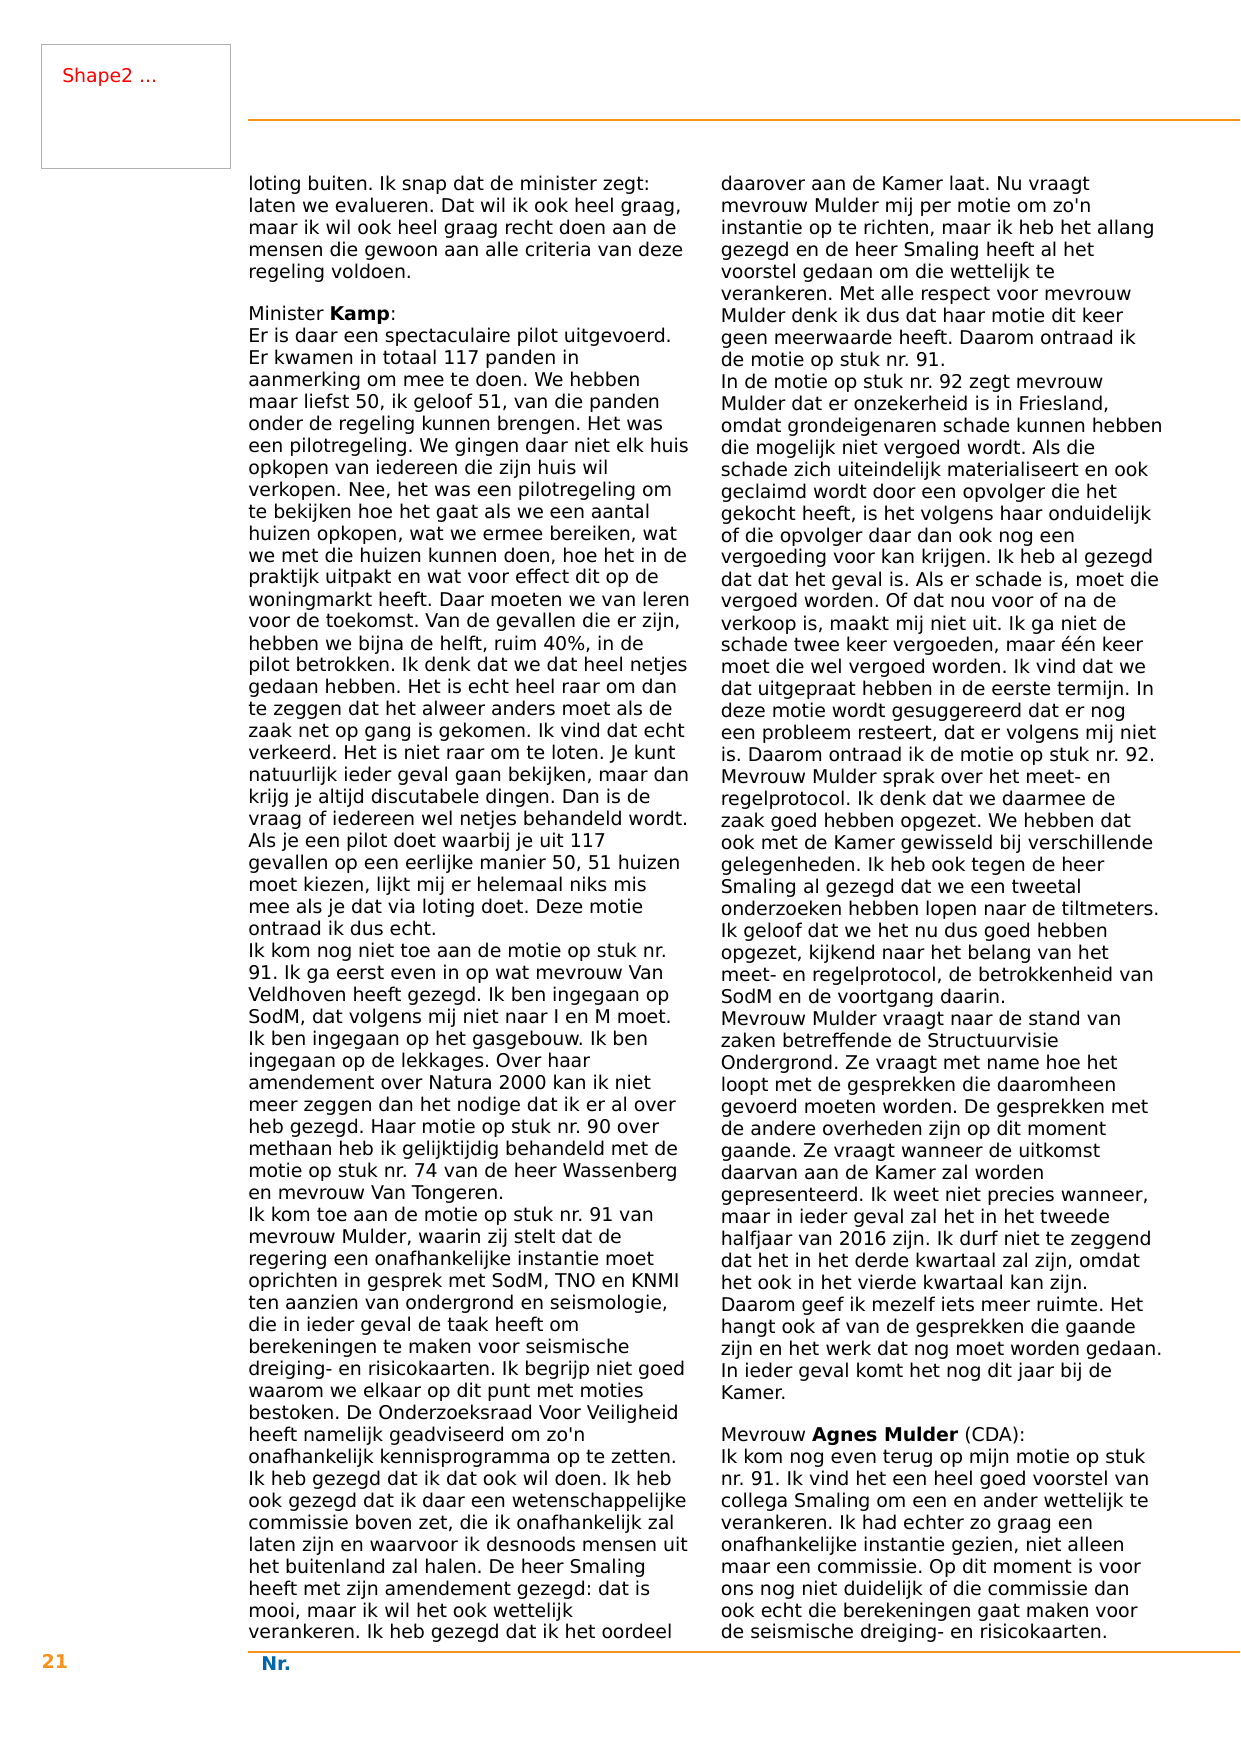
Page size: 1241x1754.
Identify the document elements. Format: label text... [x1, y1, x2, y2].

text Ik kom nog even terug op mijn motie op stuk nr. 91. Ik vind het een heel goed voorstel van collega Smaling om een en ander wettelijk te verankeren. Ik had echter zo graag een onafhankelijke instantie gezien, niet alleen maar een commissie. Op dit moment is voor ons nog niet duidelijk of die commissie dan ook echt die berekeningen gaat maken voor de seismische dreiging- en risicokaarten. [721, 1446, 1163, 1643]
text loting buiten. Ik snap dat de minister zegt: laten we evalueren. Dat wil ik ook heel graag, maar ik wil ook heel graag recht doen aan de mensen die gewoon aan alle criteria van deze regeling voldoen. [248, 173, 691, 283]
text Mevrouw Mulder sprak over het meet- en regelprotocol. Ik denk dat we daarmee de zaak goed hebben opgezet. We hebben dat ook met de Kamer gewisseld bij verschillende gelegenheden. Ik heb ook tegen de heer Smaling al gezegd dat we een tweetal onderzoeken hebben lopen naar de tiltmeters. Ik geloof dat we het nu dus goed hebben opgezet, kijkend naar het belang van het meet- en regelprotocol, de betrokkenheid van SodM en de voortgang daarin. [721, 766, 1163, 1008]
text In de motie op stuk nr. 92 zegt mevrouw Mulder dat er onzekerheid is in Friesland, omdat grondeigenaren schade kunnen hebben die mogelijk niet vergoed wordt. Als die schade zich uiteindelijk materialiseert en ook geclaimd wordt door een opvolger die het gekocht heeft, is het volgens haar onduidelijk of die opvolger daar dan ook nog een vergoeding voor kan krijgen. Ik heb al gezegd dat dat het geval is. Als er schade is, moet die vergoed worden. Of dat nou voor of na de verkoop is, maakt mij niet uit. Ik ga niet de schade twee keer vergoeden, maar één keer moet die wel vergoed worden. Ik vind dat we dat uitgepraat hebben in de eerste termijn. In deze motie wordt gesuggereerd dat er nog een probleem resteert, dat er volgens mij niet is. Daarom ontraad ik de motie op stuk nr. 92. [721, 371, 1163, 766]
text daarover aan de Kamer laat. Nu vraagt mevrouw Mulder mij per motie om zo'n instantie op te richten, maar ik heb het allang gezegd en de heer Smaling heeft al het voorstel gedaan om die wettelijk te verankeren. Met alle respect voor mevrouw Mulder denk ik dus dat haar motie dit keer geen meerwaarde heeft. Daarom ontraad ik de motie op stuk nr. 91. [721, 173, 1163, 371]
text Er is daar een spectaculaire pilot uitgevoerd. Er kwamen in totaal 117 panden in aanmerking om mee te doen. We hebben maar liefst 50, ik geloof 51, van die panden onder de regeling kunnen brengen. Het was een pilotregeling. We gingen daar niet elk huis opkopen van iedereen die zijn huis wil verkopen. Nee, het was een pilotregeling om te bekijken hoe het gaat als we een aantal huizen opkopen, wat we ermee bereiken, wat we met die huizen kunnen doen, hoe het in de praktijk uitpakt en wat voor effect dit op de woningmarkt heeft. Daar moeten we van leren voor de toekomst. Van de gevallen die er zijn, hebben we bijna de helft, ruim 40%, in de pilot betrokken. Ik denk dat we dat heel netjes gedaan hebben. Het is echt heel raar om dan te zeggen dat het alweer anders moet als de zaak net op gang is gekomen. Ik vind dat echt verkeerd. Het is niet raar om te loten. Je kunt natuurlijk ieder geval gaan bekijken, maar dan krijg je altijd discutabele dingen. Dan is de vraag of iedereen wel netjes behandeld wordt. Als je een pilot doet waarbij je uit 117 gevallen op een eerlijke manier 50, 51 huizen moet kiezen, lijkt mij er helemaal niks mis mee als je dat via loting doet. Deze motie ontraad ik dus echt. [248, 325, 691, 940]
text Ik kom toe aan de motie op stuk nr. 91 van mevrouw Mulder, waarin zij stelt dat de regering een onafhankelijke instantie moet oprichten in gesprek met SodM, TNO en KNMI ten aanzien van ondergrond en seismologie, die in ieder geval de taak heeft om berekeningen te maken voor seismische dreiging- en risicokaarten. Ik begrijp niet goed waarom we elkaar op dit punt met moties bestoken. De Onderzoeksraad Voor Veiligheid heeft namelijk geadviseerd om zo'n onafhankelijk kennisprogramma op te zetten. Ik heb gezegd dat ik dat ook wil doen. Ik heb ook gezegd dat ik daar een wetenschappelijke commissie boven zet, die ik onafhankelijk zal laten zijn en waarvoor ik desnoods mensen uit het buitenland zal halen. De heer Smaling heeft met zijn amendement gezegd: dat is mooi, maar ik wil het ook wettelijk verankeren. Ik heb gezegd dat ik het oordeel [248, 1204, 691, 1643]
text Ik kom nog niet toe aan de motie op stuk nr. 91. Ik ga eerst even in op wat mevrouw Van Veldhoven heeft gezegd. Ik ben ingegaan op SodM, dat volgens mij niet naar I en M moet. Ik ben ingegaan op het gasgebouw. Ik ben ingegaan op de lekkages. Over haar amendement over Natura 2000 kan ik niet meer zeggen dan het nodige dat ik er al over heb gezegd. Haar motie op stuk nr. 90 over methaan heb ik gelijktijdig behandeld met de motie op stuk nr. 74 van de heer Wassenberg en mevrouw Van Tongeren. [248, 940, 691, 1204]
text Mevrouw Agnes Mulder (CDA): [721, 1424, 1163, 1446]
text Mevrouw Mulder vraagt naar de stand van zaken betreffende de Structuurvisie Ondergrond. Ze vraagt met name hoe het loopt met de gesprekken die daaromheen gevoerd moeten worden. De gesprekken met de andere overheden zijn op dit moment gaande. Ze vraagt wanneer de uitkomst daarvan aan de Kamer zal worden gepresenteerd. Ik weet niet precies wanneer, maar in ieder geval zal het in het tweede halfjaar van 2016 zijn. Ik durf niet te zeggend dat het in het derde kwartaal zal zijn, omdat het ook in het vierde kwartaal kan zijn. Daarom geef ik mezelf iets meer ruimte. Het hangt ook af van de gesprekken die gaande zijn en het werk dat nog moet worden gedaan. In ieder geval komt het nog dit jaar bij de Kamer. [721, 1008, 1163, 1404]
text Minister Kamp: [248, 303, 691, 325]
